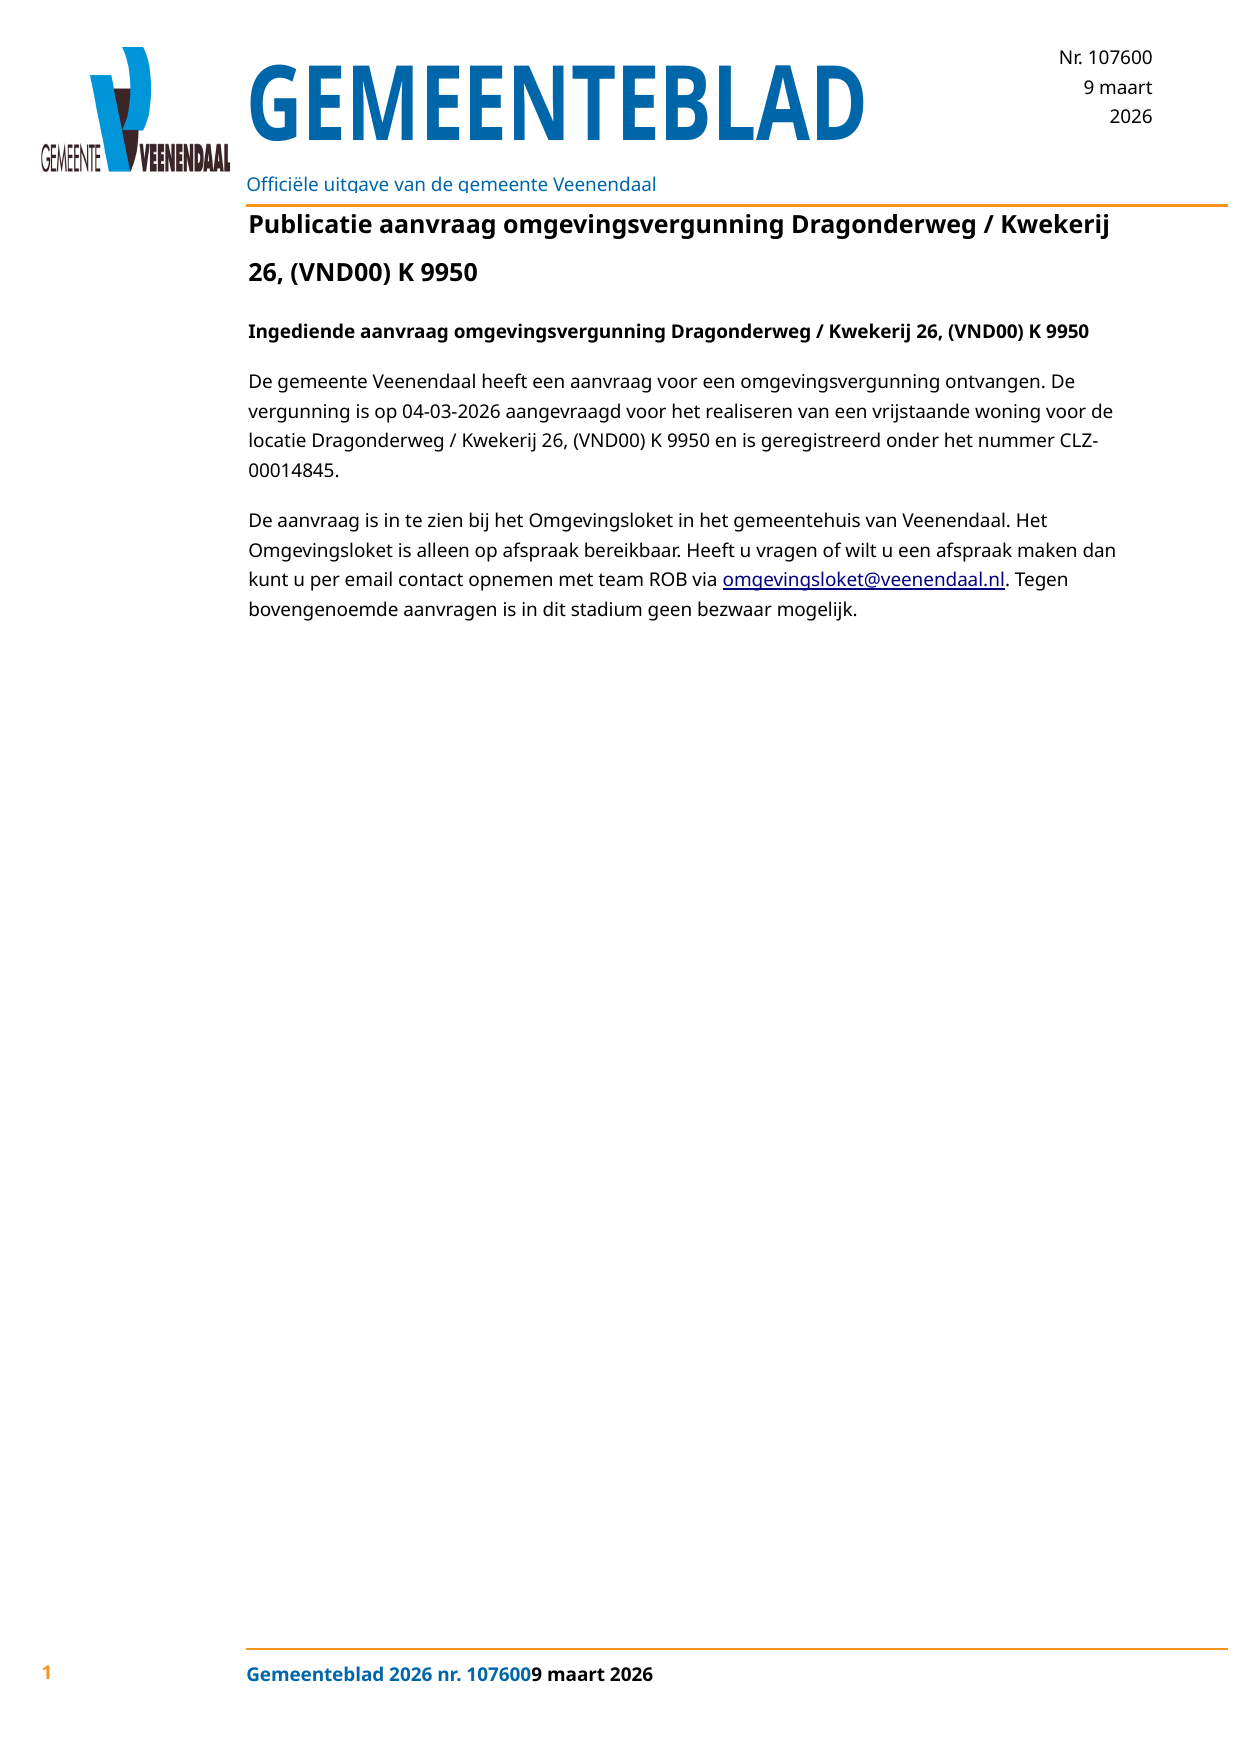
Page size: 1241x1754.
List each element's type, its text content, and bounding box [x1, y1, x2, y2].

picture [123, 47, 231, 172]
text Publicatie aanvraag omgevingsvergunning Dragonderweg / Kwekerij 26, (VND00) K 9950 [248, 207, 1152, 288]
text De aanvraag is in te zien bij het Omgevingsloket in het gemeentehuis van Veenendaal. Het Omgevingsloket is alleen op afspraak bereikbaar. Heeft u vragen of wilt u een afspraak maken dan kunt u per email contact opnemen met team ROB via omgevingsloket@veenendaal.nl. Tegen bovengenoemde aanvragen is in dit stadium geen bezwaar mogelijk. [248, 507, 1152, 622]
text De gemeente Veenendaal heeft een aanvraag voor een omgevingsvergunning ontvangen. De vergunning is op 04-03-2026 aangevraagd voor het realiseren van een vrijstaande woning voor de locatie Dragonderweg / Kwekerij 26, (VND00) K 9950 en is geregistreerd onder het nummer CLZ-00014845. [248, 368, 1152, 483]
picture [41, 47, 130, 172]
text Ingediende aanvraag omgevingsvergunning Dragonderweg / Kwekerij 26, (VND00) K 9950 [248, 318, 1152, 344]
